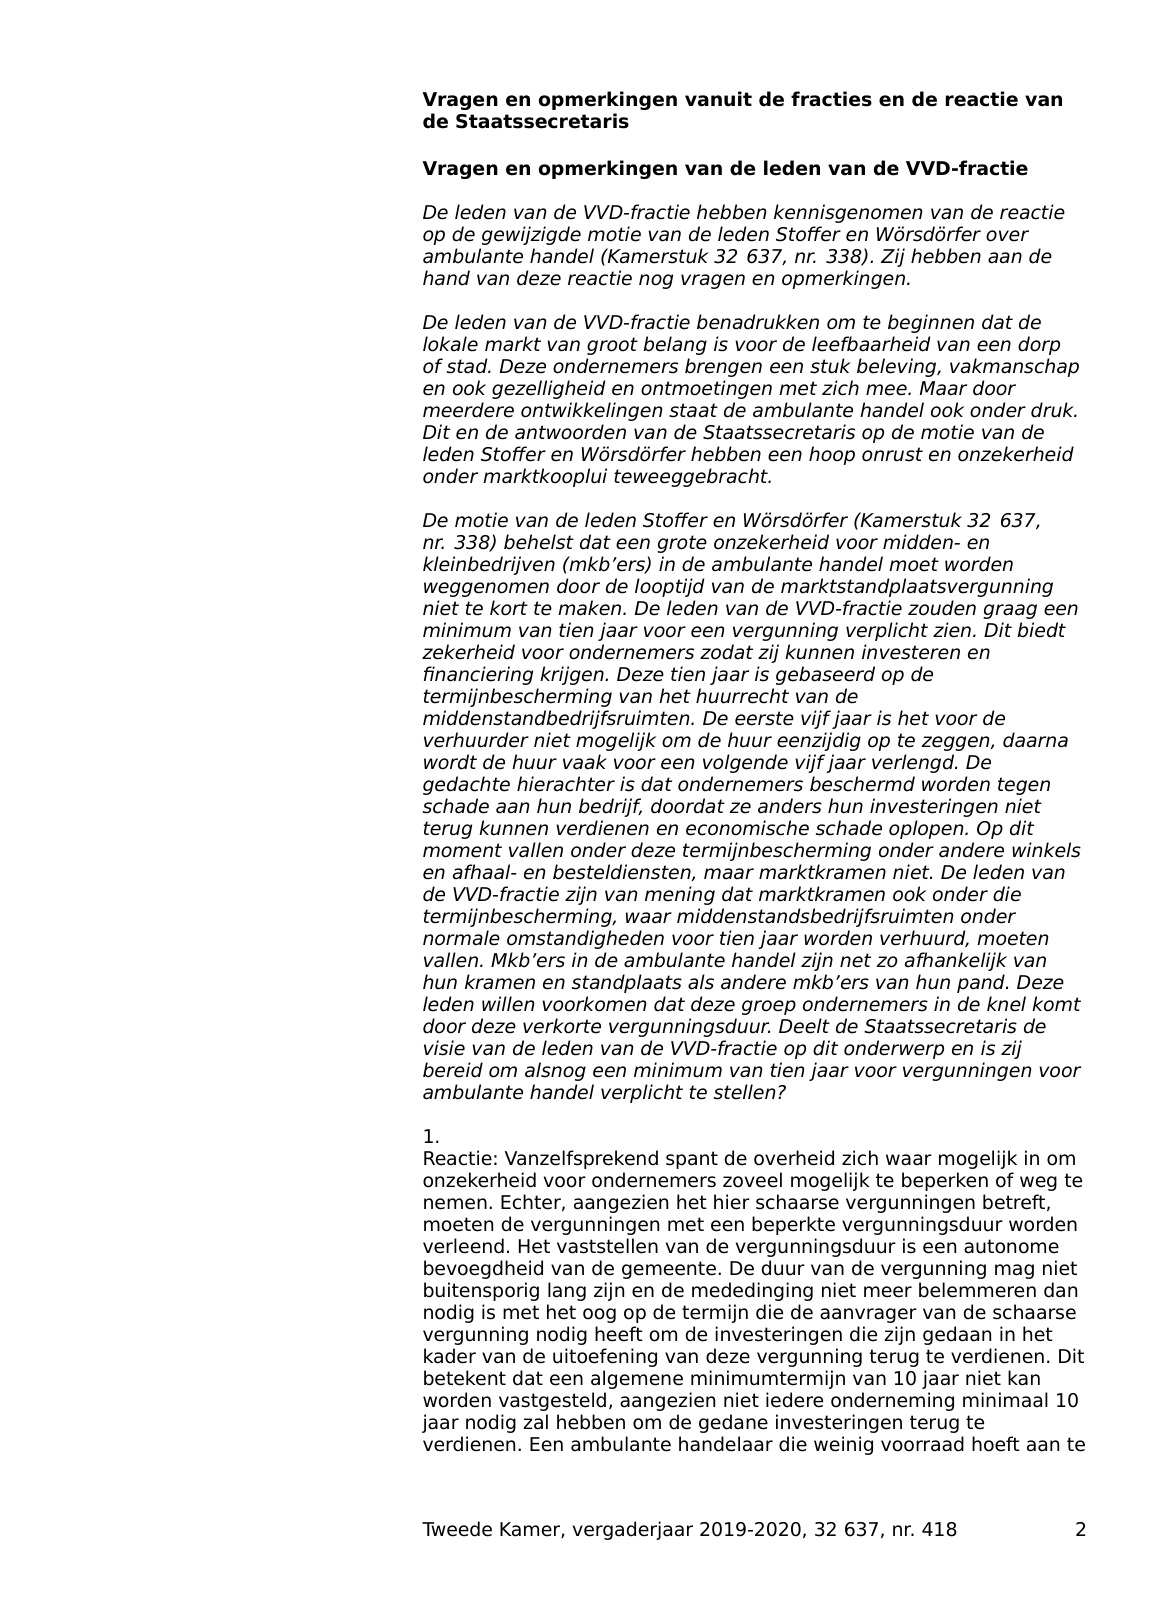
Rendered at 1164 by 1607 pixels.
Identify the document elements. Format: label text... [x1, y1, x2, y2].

subtitle Vragen en opmerkingen vanuit de fracties en de reactie van de Staatssecretaris [422, 89, 1087, 133]
text De leden van de VVD-fractie benadrukken om te beginnen dat de lokale markt van groot belang is voor de leefbaarheid van een dorp of stad. Deze ondernemers brengen een stuk beleving, vakmanschap en ook gezelligheid en ontmoetingen met zich mee. Maar door meerdere ontwikkelingen staat de ambulante handel ook onder druk. Dit en de antwoorden van de Staatssecretaris op de motie van de leden Stoffer en Wörsdörfer hebben een hoop onrust en onzekerheid onder marktkooplui teweeggebracht. [422, 312, 1087, 488]
text 1. [422, 1126, 1087, 1148]
text De leden van de VVD-fractie hebben kennisgenomen van de reactie op de gewijzigde motie van de leden Stoffer en Wörsdörfer over ambulante handel (Kamerstuk 32 637, nr. 338). Zij hebben aan de hand van deze reactie nog vragen en opmerkingen. [422, 202, 1087, 290]
text De motie van de leden Stoffer en Wörsdörfer (Kamerstuk 32 637, nr. 338) behelst dat een grote onzekerheid voor midden- en kleinbedrijven (mkb’ers) in de ambulante handel moet worden weggenomen door de looptijd van de marktstandplaatsvergunning niet te kort te maken. De leden van de VVD-fractie zouden graag een minimum van tien jaar voor een vergunning verplicht zien. Dit biedt zekerheid voor ondernemers zodat zij kunnen investeren en financiering krijgen. Deze tien jaar is gebaseerd op de termijnbescherming van het huurrecht van de middenstandbedrijfsruimten. De eerste vijf jaar is het voor de verhuurder niet mogelijk om de huur eenzijdig op te zeggen, daarna wordt de huur vaak voor een volgende vijf jaar verlengd. De gedachte hierachter is dat ondernemers beschermd worden tegen schade aan hun bedrijf, doordat ze anders hun investeringen niet terug kunnen verdienen en economische schade oplopen. Op dit moment vallen onder deze termijnbescherming onder andere winkels en afhaal- en besteldiensten, maar marktkramen niet. De leden van de VVD-fractie zijn van mening dat marktkramen ook onder die termijnbescherming, waar middenstandsbedrijfsruimten onder normale omstandigheden voor tien jaar worden verhuurd, moeten vallen. Mkb’ers in de ambulante handel zijn net zo afhankelijk van hun kramen en standplaats als andere mkb’ers van hun pand. Deze leden willen voorkomen dat deze groep ondernemers in de knel komt door deze verkorte vergunningsduur. Deelt de Staatssecretaris de visie van de leden van de VVD-fractie op dit onderwerp en is zij bereid om alsnog een minimum van tien jaar voor vergunningen voor ambulante handel verplicht te stellen? [422, 510, 1087, 1104]
text Reactie: Vanzelfsprekend spant de overheid zich waar mogelijk in om onzekerheid voor ondernemers zoveel mogelijk te beperken of weg te nemen. Echter, aangezien het hier schaarse vergunningen betreft, moeten de vergunningen met een beperkte vergunningsduur worden verleend. Het vaststellen van de vergunningsduur is een autonome bevoegdheid van de gemeente. De duur van de vergunning mag niet buitensporig lang zijn en de mededinging niet meer belemmeren dan nodig is met het oog op de termijn die de aanvrager van de schaarse vergunning nodig heeft om de investeringen die zijn gedaan in het kader van de uitoefening van deze vergunning terug te verdienen. Dit betekent dat een algemene minimumtermijn van 10 jaar niet kan worden vastgesteld, aangezien niet iedere onderneming minimaal 10 jaar nodig zal hebben om de gedane investeringen terug te verdienen. Een ambulante handelaar die weinig voorraad hoeft aan te [422, 1148, 1087, 1456]
subtitle Vragen en opmerkingen van de leden van de VVD-fractie [422, 158, 1087, 180]
